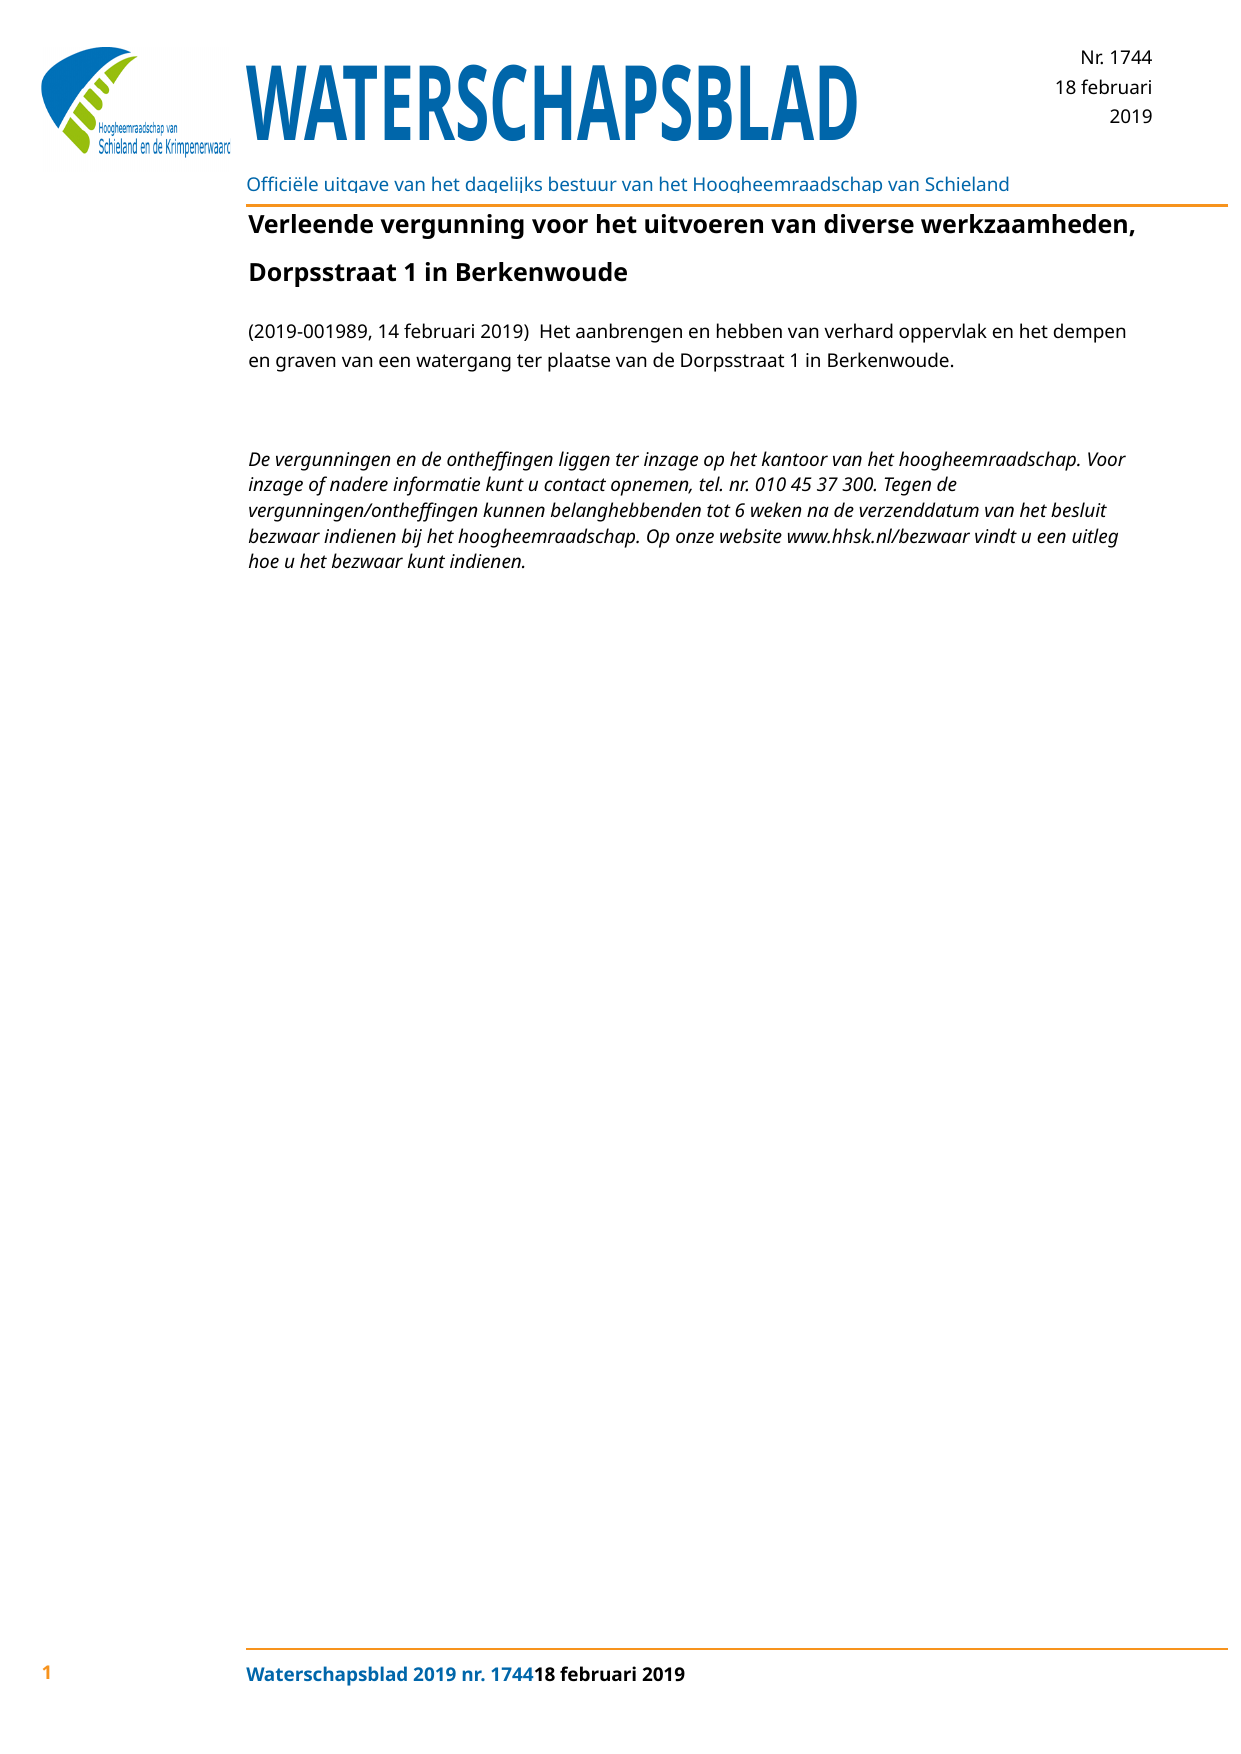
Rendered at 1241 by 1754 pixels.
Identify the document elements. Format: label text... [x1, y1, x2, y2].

text (2019-001989, 14 februari 2019) Het aanbrengen en hebben van verhard oppervlak en het dempen en graven van een watergang ter plaatse van de Dorpsstraat 1 in Berkenwoude. [248, 318, 1152, 373]
picture [41, 47, 231, 172]
text De vergunningen en de ontheffingen liggen ter inzage op het kantoor van het hoogheemraadschap. Voor inzage of nadere informatie kunt u contact opnemen, tel. nr. 010 45 37 300. Tegen de vergunningen/ontheffingen kunnen belanghebbenden tot 6 weken na de verzenddatum van het besluit bezwaar indienen bij het hoogheemraadschap. Op onze website www.hhsk.nl/bezwaar vindt u een uitleg hoe u het bezwaar kunt indienen. [248, 446, 1152, 574]
text Verleende vergunning voor het uitvoeren van diverse werkzaamheden, Dorpsstraat 1 in Berkenwoude [248, 207, 1152, 288]
